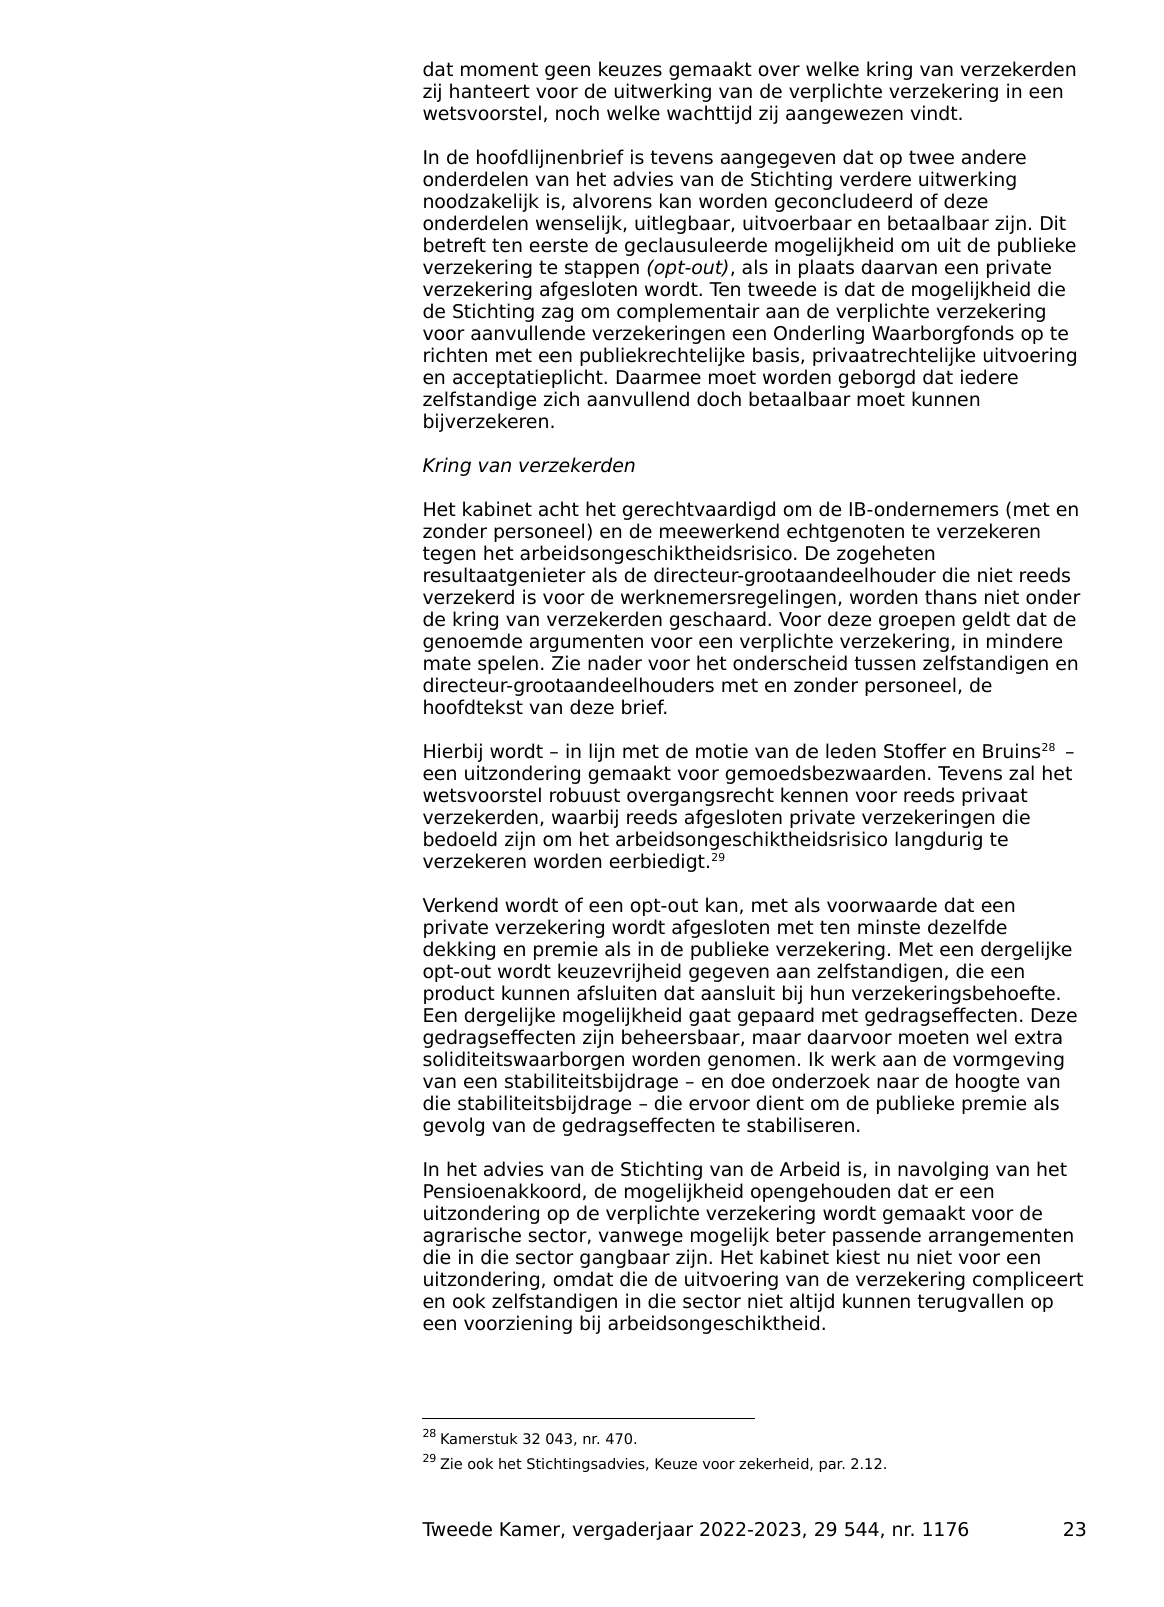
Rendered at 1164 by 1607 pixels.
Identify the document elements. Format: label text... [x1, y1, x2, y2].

text dat moment geen keuzes gemaakt over welke kring van verzekerden zij hanteert voor de uitwerking van de verplichte verzekering in een wetsvoorstel, noch welke wachttijd zij aangewezen vindt. [422, 59, 1087, 125]
text In het advies van de Stichting van de Arbeid is, in navolging van het Pensioenakkoord, de mogelijkheid opengehouden dat er een uitzondering op de verplichte verzekering wordt gemaakt voor de agrarische sector, vanwege mogelijk beter passende arrangementen die in die sector gangbaar zijn. Het kabinet kiest nu niet voor een uitzondering, omdat die de uitvoering van de verzekering compliceert en ook zelfstandigen in die sector niet altijd kunnen terugvallen op een voorziening bij arbeidsongeschiktheid. [422, 1159, 1087, 1335]
text Hierbij wordt – in lijn met de motie van de leden Stoffer en Bruins – een uitzondering gemaakt voor gemoedsbezwaarden. Tevens zal het wetsvoorstel robuust overgangsrecht kennen voor reeds privaat verzekerden, waarbij reeds afgesloten private verzekeringen die bedoeld zijn om het arbeidsongeschiktheidsrisico langdurig te verzekeren worden eerbiedigt. [422, 741, 1087, 873]
text Het kabinet acht het gerechtvaardigd om de IB-ondernemers (met en zonder personeel) en de meewerkend echtgenoten te verzekeren tegen het arbeidsongeschiktheidsrisico. De zogeheten resultaatgenieter als de directeur-grootaandeelhouder die niet reeds verzekerd is voor de werknemersregelingen, worden thans niet onder de kring van verzekerden geschaard. Voor deze groepen geldt dat de genoemde argumenten voor een verplichte verzekering, in mindere mate spelen. Zie nader voor het onderscheid tussen zelfstandigen en directeur-grootaandeelhouders met en zonder personeel, de hoofdtekst van deze brief. [422, 499, 1087, 719]
text In de hoofdlijnenbrief is tevens aangegeven dat op twee andere onderdelen van het advies van de Stichting verdere uitwerking noodzakelijk is, alvorens kan worden geconcludeerd of deze onderdelen wenselijk, uitlegbaar, uitvoerbaar en betaalbaar zijn. Dit betreft ten eerste de geclausuleerde mogelijkheid om uit de publieke verzekering te stappen (opt-out), als in plaats daarvan een private verzekering afgesloten wordt. Ten tweede is dat de mogelijkheid die de Stichting zag om complementair aan de verplichte verzekering voor aanvullende verzekeringen een Onderling Waarborgfonds op te richten met een publiekrechtelijke basis, privaatrechtelijke uitvoering en acceptatieplicht. Daarmee moet worden geborgd dat iedere zelfstandige zich aanvullend doch betaalbaar moet kunnen bijverzekeren. [422, 147, 1087, 433]
text Zie ook het Stichtingsadvies, Keuze voor zekerheid, par. 2.12. [422, 1452, 1087, 1474]
text Verkend wordt of een opt-out kan, met als voorwaarde dat een private verzekering wordt afgesloten met ten minste dezelfde dekking en premie als in de publieke verzekering. Met een dergelijke opt-out wordt keuzevrijheid gegeven aan zelfstandigen, die een product kunnen afsluiten dat aansluit bij hun verzekeringsbehoefte. Een dergelijke mogelijkheid gaat gepaard met gedragseffecten. Deze gedragseffecten zijn beheersbaar, maar daarvoor moeten wel extra soliditeitswaarborgen worden genomen. Ik werk aan de vormgeving van een stabiliteitsbijdrage – en doe onderzoek naar de hoogte van die stabiliteitsbijdrage – die ervoor dient om de publieke premie als gevolg van de gedragseffecten te stabiliseren. [422, 895, 1087, 1137]
text Kamerstuk 32 043, nr. 470. [422, 1427, 1087, 1449]
subtitle Kring van verzekerden [422, 455, 1087, 477]
